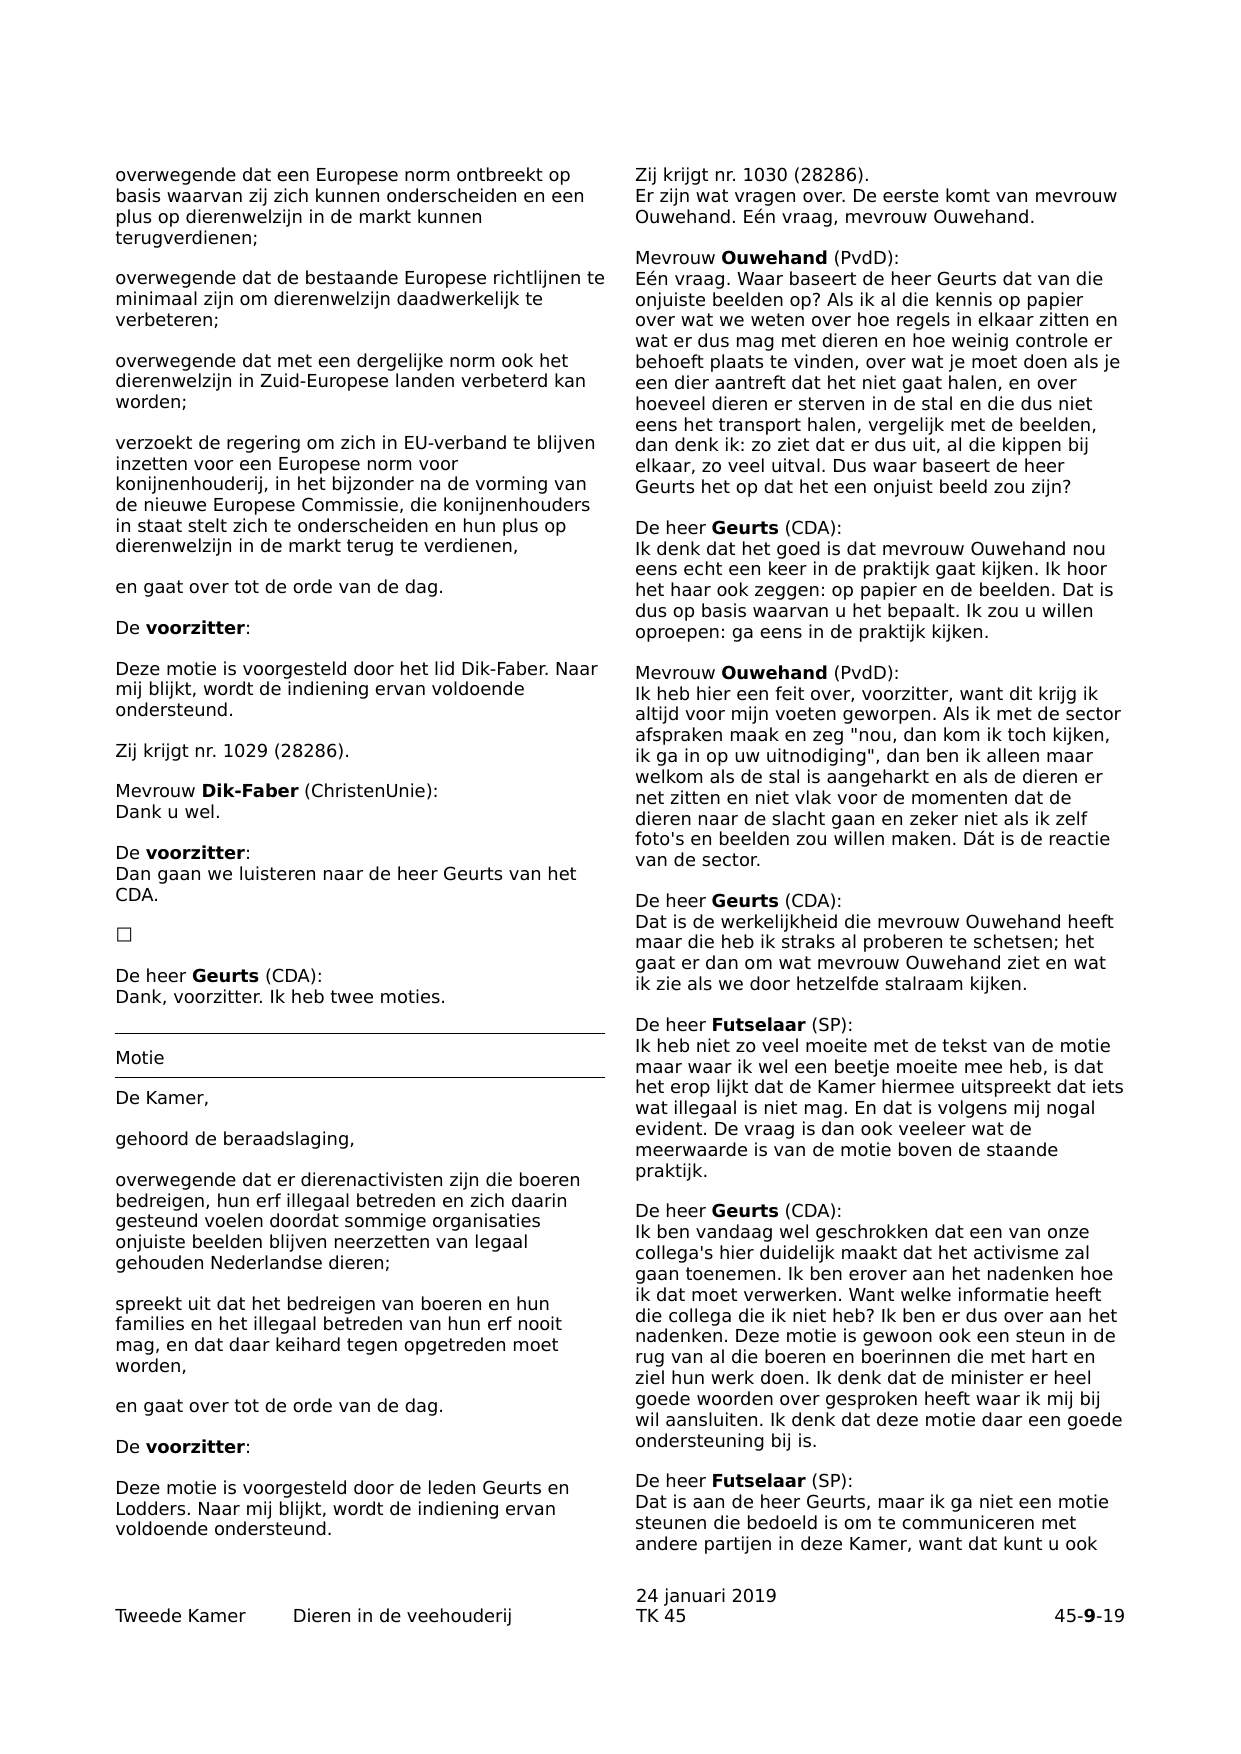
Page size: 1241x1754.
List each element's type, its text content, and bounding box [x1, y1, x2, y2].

text Deze motie is voorgesteld door de leden Geurts en Lodders. Naar mij blijkt, wordt de indiening ervan voldoende ondersteund. [115, 1478, 605, 1540]
text De heer Geurts (CDA): [635, 1201, 1125, 1222]
text overwegende dat met een dergelijke norm ook het dierenwelzijn in Zuid-Europese landen verbeterd kan worden; [115, 350, 605, 413]
text Zij krijgt nr. 1030 (28286). [635, 165, 1125, 186]
text Ik heb niet zo veel moeite met de tekst van de motie maar waar ik wel een beetje moeite mee heb, is dat het erop lijkt dat de Kamer hiermee uitspreekt dat iets wat illegaal is niet mag. En dat is volgens mij nogal evident. De vraag is dan ook veeleer wat de meerwaarde is van de motie boven de staande praktijk. [635, 1036, 1125, 1181]
text Motie [115, 1047, 605, 1068]
text De voorzitter: [115, 1437, 605, 1458]
text Mevrouw Ouwehand (PvdD): [635, 662, 1125, 683]
text De heer Geurts (CDA): [115, 966, 605, 987]
text De heer Futselaar (SP): [635, 1471, 1125, 1492]
text De Kamer, [115, 1088, 605, 1109]
text Ik ben vandaag wel geschrokken dat een van onze collega's hier duidelijk maakt dat het activisme zal gaan toenemen. Ik ben erover aan het nadenken hoe ik dat moet verwerken. Want welke informatie heeft die collega die ik niet heb? Ik ben er dus over aan het nadenken. Deze motie is gewoon ook een steun in de rug van al die boeren en boerinnen die met hart en ziel hun werk doen. Ik denk dat de minister er heel goede woorden over gesproken heeft waar ik mij bij wil aansluiten. Ik denk dat deze motie daar een goede ondersteuning bij is. [635, 1222, 1125, 1451]
text De heer Futselaar (SP): [635, 1015, 1125, 1036]
text Er zijn wat vragen over. De eerste komt van mevrouw Ouwehand. Eén vraag, mevrouw Ouwehand. [635, 186, 1125, 228]
text Dank, voorzitter. Ik heb twee moties. [115, 987, 605, 1008]
text De heer Geurts (CDA): [635, 891, 1125, 911]
text Mevrouw Ouwehand (PvdD): [635, 248, 1125, 268]
text spreekt uit dat het bedreigen van boeren en hun families en het illegaal betreden van hun erf nooit mag, en dat daar keihard tegen opgetreden moet worden, [115, 1293, 605, 1376]
text Dan gaan we luisteren naar de heer Geurts van het CDA. [115, 864, 605, 905]
text Deze motie is voorgesteld door het lid Dik-Faber. Naar mij blijkt, wordt de indiening ervan voldoende ondersteund. [115, 658, 605, 721]
text Mevrouw Dik-Faber (ChristenUnie): [115, 781, 605, 802]
text De voorzitter: [115, 843, 605, 864]
text Eén vraag. Waar baseert de heer Geurts dat van die onjuiste beelden op? Als ik al die kennis op papier over wat we weten over hoe regels in elkaar zitten en wat er dus mag met dieren en hoe weinig controle er behoeft plaats te vinden, over wat je moet doen als je een dier aantreft dat het niet gaat halen, en over hoeveel dieren er sterven in de stal en die dus niet eens het transport halen, vergelijk met de beelden, dan denk ik: zo ziet dat er dus uit, al die kippen bij elkaar, zo veel uitval. Dus waar baseert de heer Geurts het op dat het een onjuist beeld zou zijn? [635, 268, 1125, 498]
text overwegende dat er dierenactivisten zijn die boeren bedreigen, hun erf illegaal betreden en zich daarin gesteund voelen doordat sommige organisaties onjuiste beelden blijven neerzetten van legaal gehouden Nederlandse dieren; [115, 1170, 605, 1273]
text Ik denk dat het goed is dat mevrouw Ouwehand nou eens echt een keer in de praktijk gaat kijken. Ik hoor het haar ook zeggen: op papier en de beelden. Dat is dus op basis waarvan u het bepaalt. Ik zou u willen oproepen: ga eens in de praktijk kijken. [635, 538, 1125, 642]
text en gaat over tot de orde van de dag. [115, 577, 605, 598]
text gehoord de beraadslaging, [115, 1129, 605, 1150]
text en gaat over tot de orde van de dag. [115, 1396, 605, 1417]
text Dank u wel. [115, 802, 605, 823]
text overwegende dat de bestaande Europese richtlijnen te minimaal zijn om dierenwelzijn daadwerkelijk te verbeteren; [115, 268, 605, 330]
text Zij krijgt nr. 1029 (28286). [115, 741, 605, 761]
text Ik heb hier een feit over, voorzitter, want dit krijg ik altijd voor mijn voeten geworpen. Als ik met de sector afspraken maak en zeg "nou, dan kom ik toch kijken, ik ga in op uw uitnodiging", dan ben ik alleen maar welkom als de stal is aangeharkt en als de dieren er net zitten en niet vlak voor de momenten dat de dieren naar de slacht gaan en zeker niet als ik zelf foto's en beelden zou willen maken. Dát is de reactie van de sector. [635, 683, 1125, 871]
text overwegende dat een Europese norm ontbreekt op basis waarvan zij zich kunnen onderscheiden en een plus op dierenwelzijn in de markt kunnen terugverdienen; [115, 165, 605, 248]
text De voorzitter: [115, 618, 605, 638]
text De heer Geurts (CDA): [635, 518, 1125, 538]
text Dat is de werkelijkheid die mevrouw Ouwehand heeft maar die heb ik straks al proberen te schetsen; het gaat er dan om wat mevrouw Ouwehand ziet en wat ik zie als we door hetzelfde stalraam kijken. [635, 911, 1125, 995]
text Dat is aan de heer Geurts, maar ik ga niet een motie steunen die bedoeld is om te communiceren met andere partijen in deze Kamer, want dat kunt u ook [635, 1492, 1125, 1554]
text ⬜ [115, 925, 605, 946]
text verzoekt de regering om zich in EU-verband te blijven inzetten voor een Europese norm voor konijnenhouderij, in het bijzonder na de vorming van de nieuwe Europese Commissie, die konijnenhouders in staat stelt zich te onderscheiden en hun plus op dierenwelzijn in de markt terug te verdienen, [115, 433, 605, 557]
